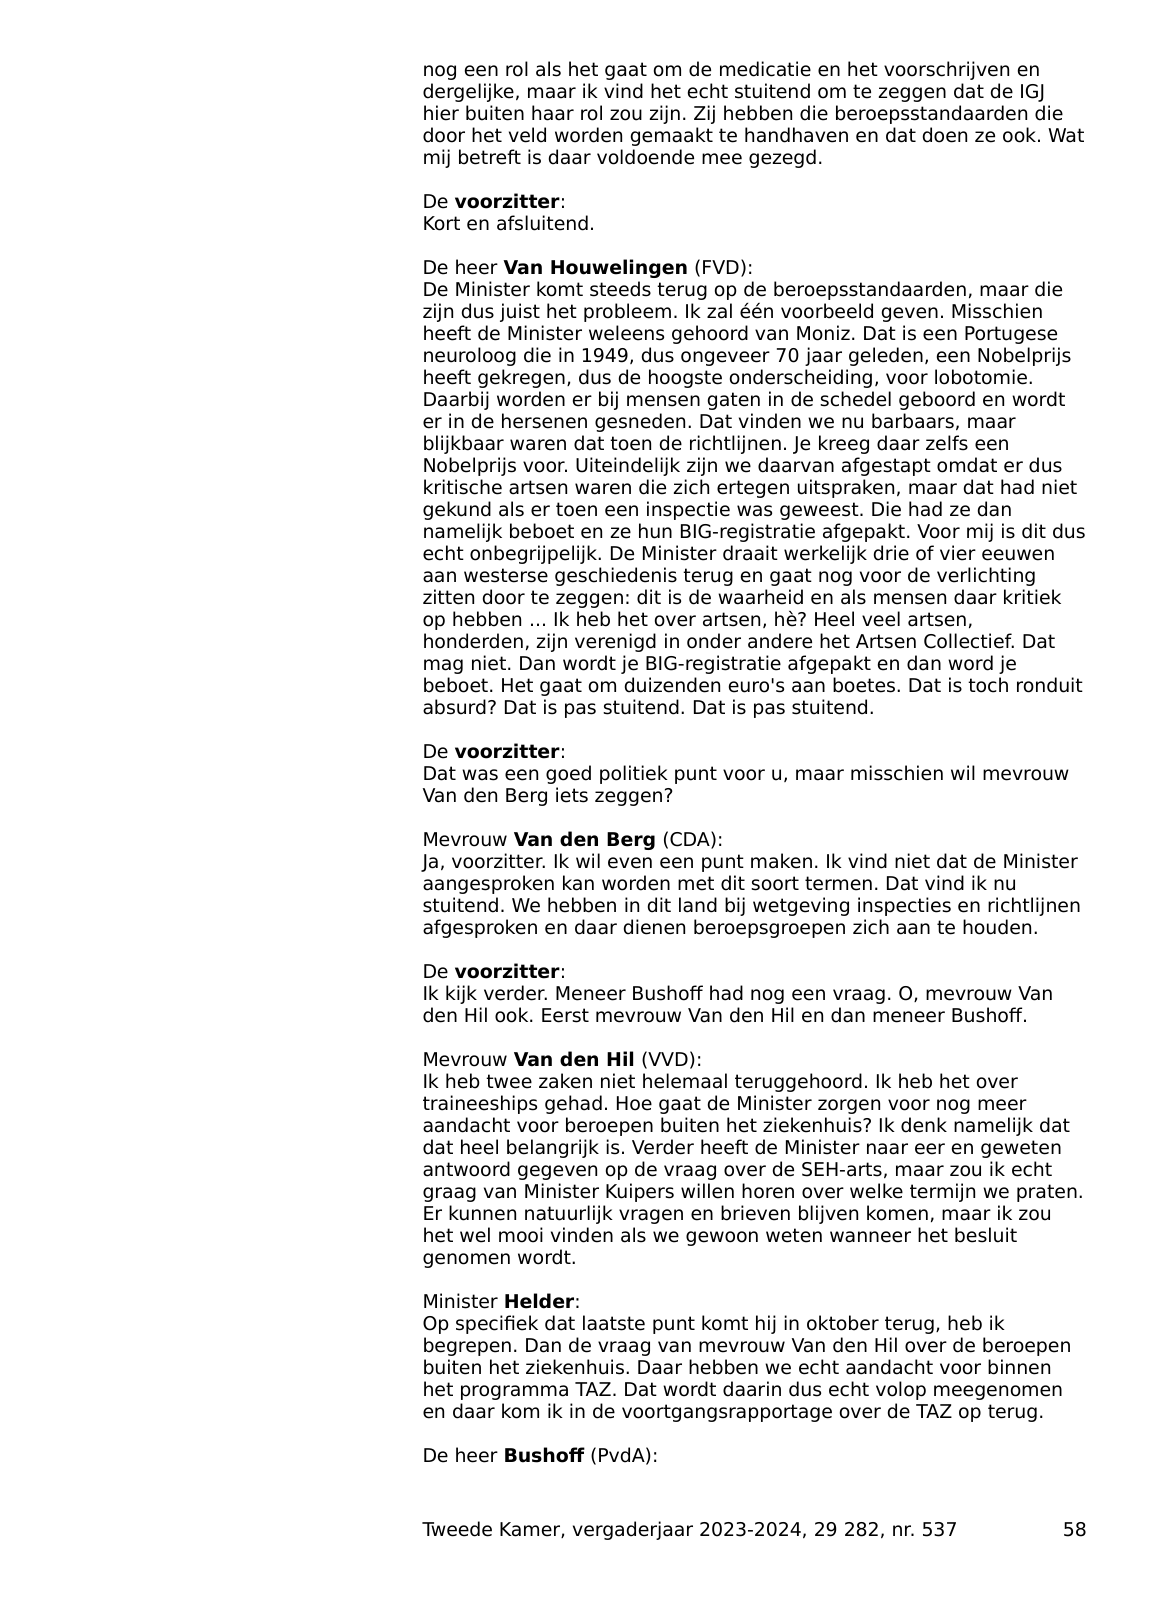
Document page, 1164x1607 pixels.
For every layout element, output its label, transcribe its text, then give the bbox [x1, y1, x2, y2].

text nog een rol als het gaat om de medicatie en het voorschrijven en dergelijke, maar ik vind het echt stuitend om te zeggen dat de IGJ hier buiten haar rol zou zijn. Zij hebben die beroepsstandaarden die door het veld worden gemaakt te handhaven en dat doen ze ook. Wat mij betreft is daar voldoende mee gezegd. [422, 59, 1087, 169]
text De heer Van Houwelingen (FVD): [422, 257, 1087, 279]
text De Minister komt steeds terug op de beroepsstandaarden, maar die zijn dus juist het probleem. Ik zal één voorbeeld geven. Misschien heeft de Minister weleens gehoord van Moniz. Dat is een Portugese neuroloog die in 1949, dus ongeveer 70 jaar geleden, een Nobelprijs heeft gekregen, dus de hoogste onderscheiding, voor lobotomie. Daarbij worden er bij mensen gaten in de schedel geboord en wordt er in de hersenen gesneden. Dat vinden we nu barbaars, maar blijkbaar waren dat toen de richtlijnen. Je kreeg daar zelfs een Nobelprijs voor. Uiteindelijk zijn we daarvan afgestapt omdat er dus kritische artsen waren die zich ertegen uitspraken, maar dat had niet gekund als er toen een inspectie was geweest. Die had ze dan namelijk beboet en ze hun BIG-registratie afgepakt. Voor mij is dit dus echt onbegrijpelijk. De Minister draait werkelijk drie of vier eeuwen aan westerse geschiedenis terug en gaat nog voor de verlichting zitten door te zeggen: dit is de waarheid en als mensen daar kritiek op hebben ... Ik heb het over artsen, hè? Heel veel artsen, honderden, zijn verenigd in onder andere het Artsen Collectief. Dat mag niet. Dan wordt je BIG-registratie afgepakt en dan word je beboet. Het gaat om duizenden euro's aan boetes. Dat is toch ronduit absurd? Dat is pas stuitend. Dat is pas stuitend. [422, 279, 1087, 719]
text Op specifiek dat laatste punt komt hij in oktober terug, heb ik begrepen. Dan de vraag van mevrouw Van den Hil over de beroepen buiten het ziekenhuis. Daar hebben we echt aandacht voor binnen het programma TAZ. Dat wordt daarin dus echt volop meegenomen en daar kom ik in de voortgangsrapportage over de TAZ op terug. [422, 1313, 1087, 1423]
text Dat was een goed politiek punt voor u, maar misschien wil mevrouw Van den Berg iets zeggen? [422, 763, 1087, 807]
text Ik kijk verder. Meneer Bushoff had nog een vraag. O, mevrouw Van den Hil ook. Eerst mevrouw Van den Hil en dan meneer Bushoff. [422, 983, 1087, 1027]
text De voorzitter: [422, 191, 1087, 213]
text Mevrouw Van den Hil (VVD): [422, 1049, 1087, 1071]
text Mevrouw Van den Berg (CDA): [422, 829, 1087, 851]
text Ja, voorzitter. Ik wil even een punt maken. Ik vind niet dat de Minister aangesproken kan worden met dit soort termen. Dat vind ik nu stuitend. We hebben in dit land bij wetgeving inspecties en richtlijnen afgesproken en daar dienen beroepsgroepen zich aan te houden. [422, 851, 1087, 939]
text Kort en afsluitend. [422, 213, 1087, 235]
text Ik heb twee zaken niet helemaal teruggehoord. Ik heb het over traineeships gehad. Hoe gaat de Minister zorgen voor nog meer aandacht voor beroepen buiten het ziekenhuis? Ik denk namelijk dat dat heel belangrijk is. Verder heeft de Minister naar eer en geweten antwoord gegeven op de vraag over de SEH-arts, maar zou ik echt graag van Minister Kuipers willen horen over welke termijn we praten. Er kunnen natuurlijk vragen en brieven blijven komen, maar ik zou het wel mooi vinden als we gewoon weten wanneer het besluit genomen wordt. [422, 1071, 1087, 1269]
text De heer Bushoff (PvdA): [422, 1445, 1087, 1467]
text De voorzitter: [422, 961, 1087, 983]
text De voorzitter: [422, 741, 1087, 763]
text Minister Helder: [422, 1291, 1087, 1313]
